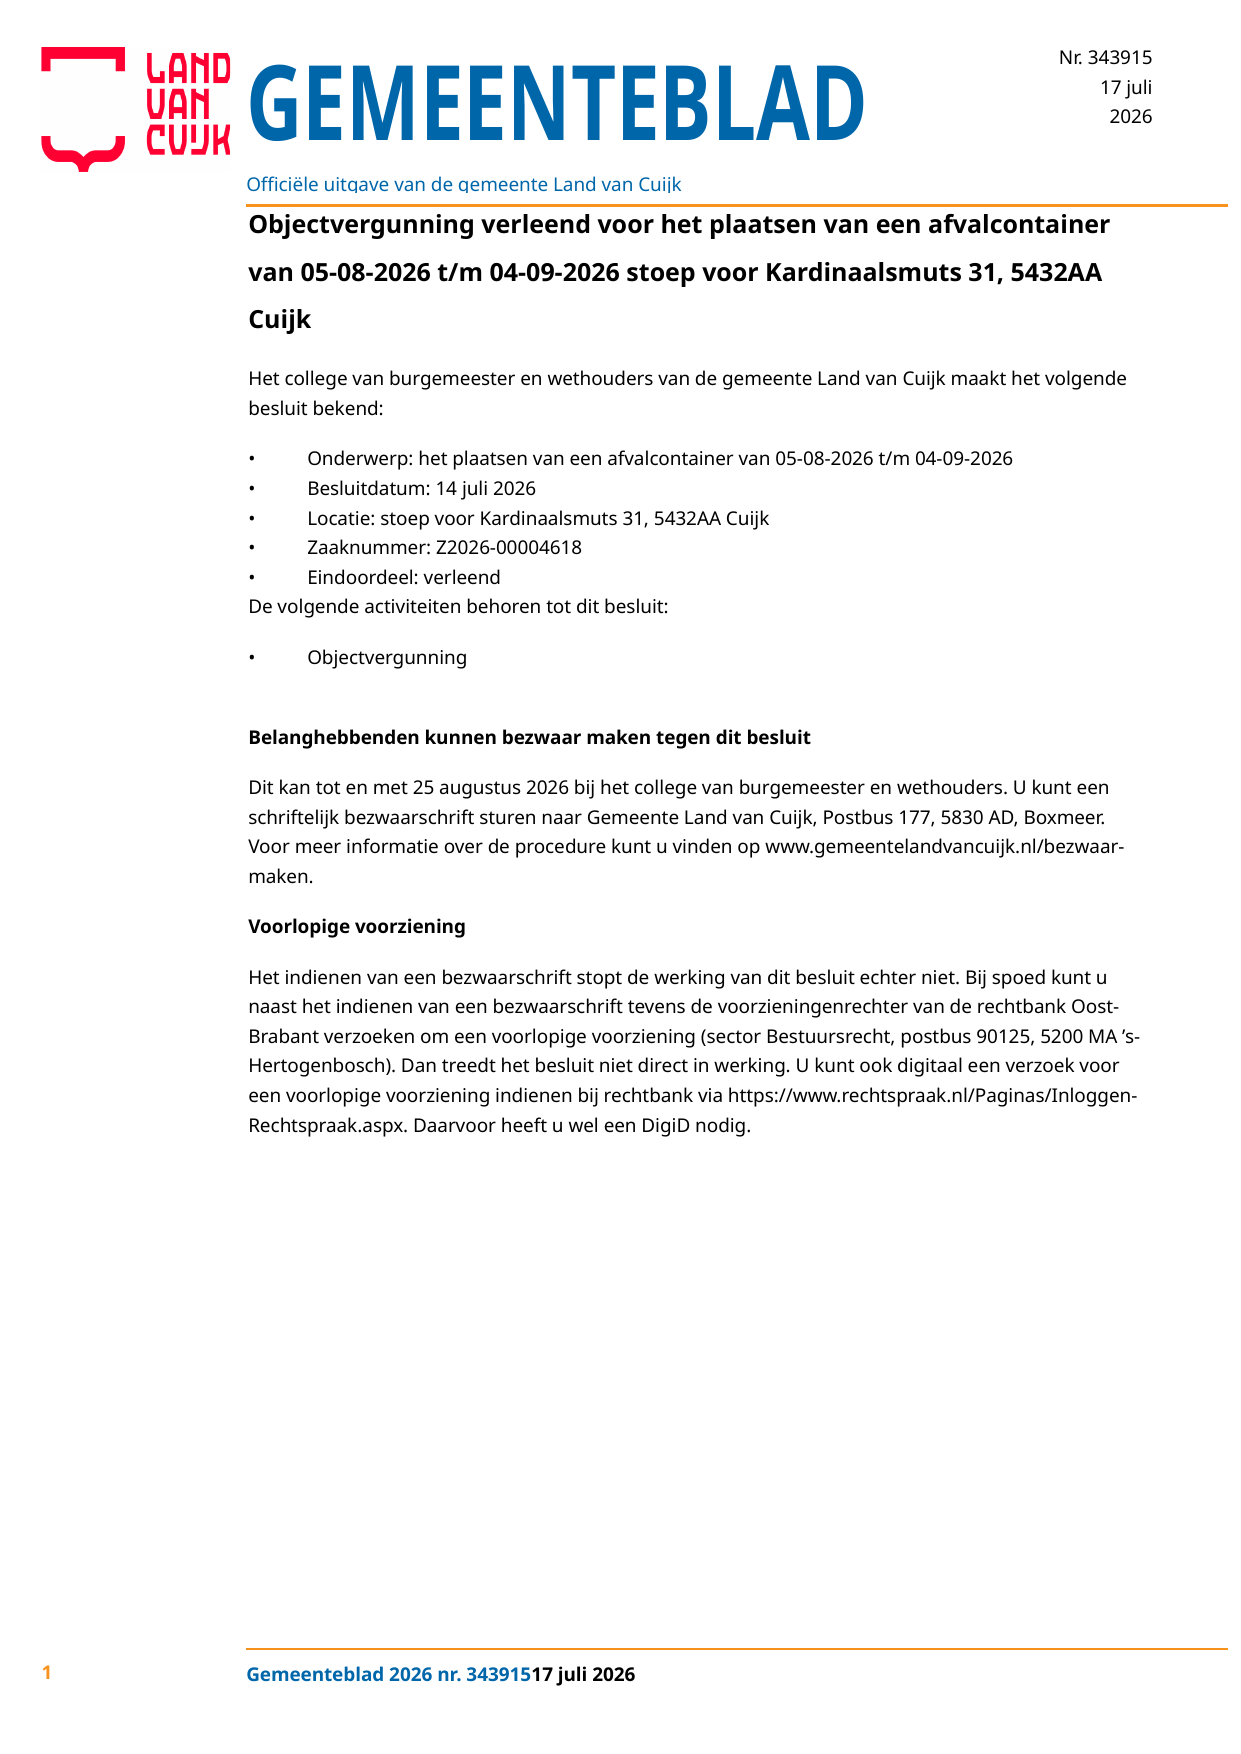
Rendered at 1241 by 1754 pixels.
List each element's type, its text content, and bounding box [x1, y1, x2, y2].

list Onderwerp: het plaatsen van een afvalcontainer van 05-08-2026 t/m 04-09-2026 [248, 446, 1152, 471]
list Eindoordeel: verleend [248, 564, 1152, 589]
list Objectvergunning [248, 644, 1152, 669]
text Het college van burgemeester en wethouders van de gemeente Land van Cuijk maakt het volgende besluit bekend: [248, 366, 1152, 421]
text Dit kan tot en met 25 augustus 2026 bij het college van burgemeester en wethouders. U kunt een schriftelijk bezwaarschrift sturen naar Gemeente Land van Cuijk, Postbus 177, 5830 AD, Boxmeer. Voor meer informatie over de procedure kunt u vinden op www.gemeentelandvancuijk.nl/bezwaar-maken. [248, 774, 1152, 889]
text Belanghebbenden kunnen bezwaar maken tegen dit besluit [248, 724, 1152, 749]
text Objectvergunning verleend voor het plaatsen van een afvalcontainer van 05-08-2026 t/m 04-09-2026 stoep voor Kardinaalsmuts 31, 5432AA Cuijk [248, 207, 1152, 336]
list Locatie: stoep voor Kardinaalsmuts 31, 5432AA Cuijk [248, 505, 1152, 530]
list Zaaknummer: Z2026-00004618 [248, 534, 1152, 560]
text Het indienen van een bezwaarschrift stopt de werking van dit besluit echter niet. Bij spoed kunt u naast het indienen van een bezwaarschrift tevens de voorzieningenrechter van de rechtbank Oost-Brabant verzoeken om een voorlopige voorziening (sector Bestuursrecht, postbus 90125, 5200 MA ’s-Hertogenbosch). Dan treedt het besluit niet direct in werking. U kunt ook digitaal een verzoek voor een voorlopige voorziening indienen bij rechtbank via https://www.rechtspraak.nl/Paginas/Inloggen-Rechtspraak.aspx. Daarvoor heeft u wel een DigiD nodig. [248, 964, 1152, 1137]
list Besluitdatum: 14 juli 2026 [248, 475, 1152, 501]
text Voorlopige voorziening [248, 913, 1152, 939]
picture [41, 47, 231, 172]
text De volgende activiteiten behoren tot dit besluit: [248, 593, 1152, 619]
